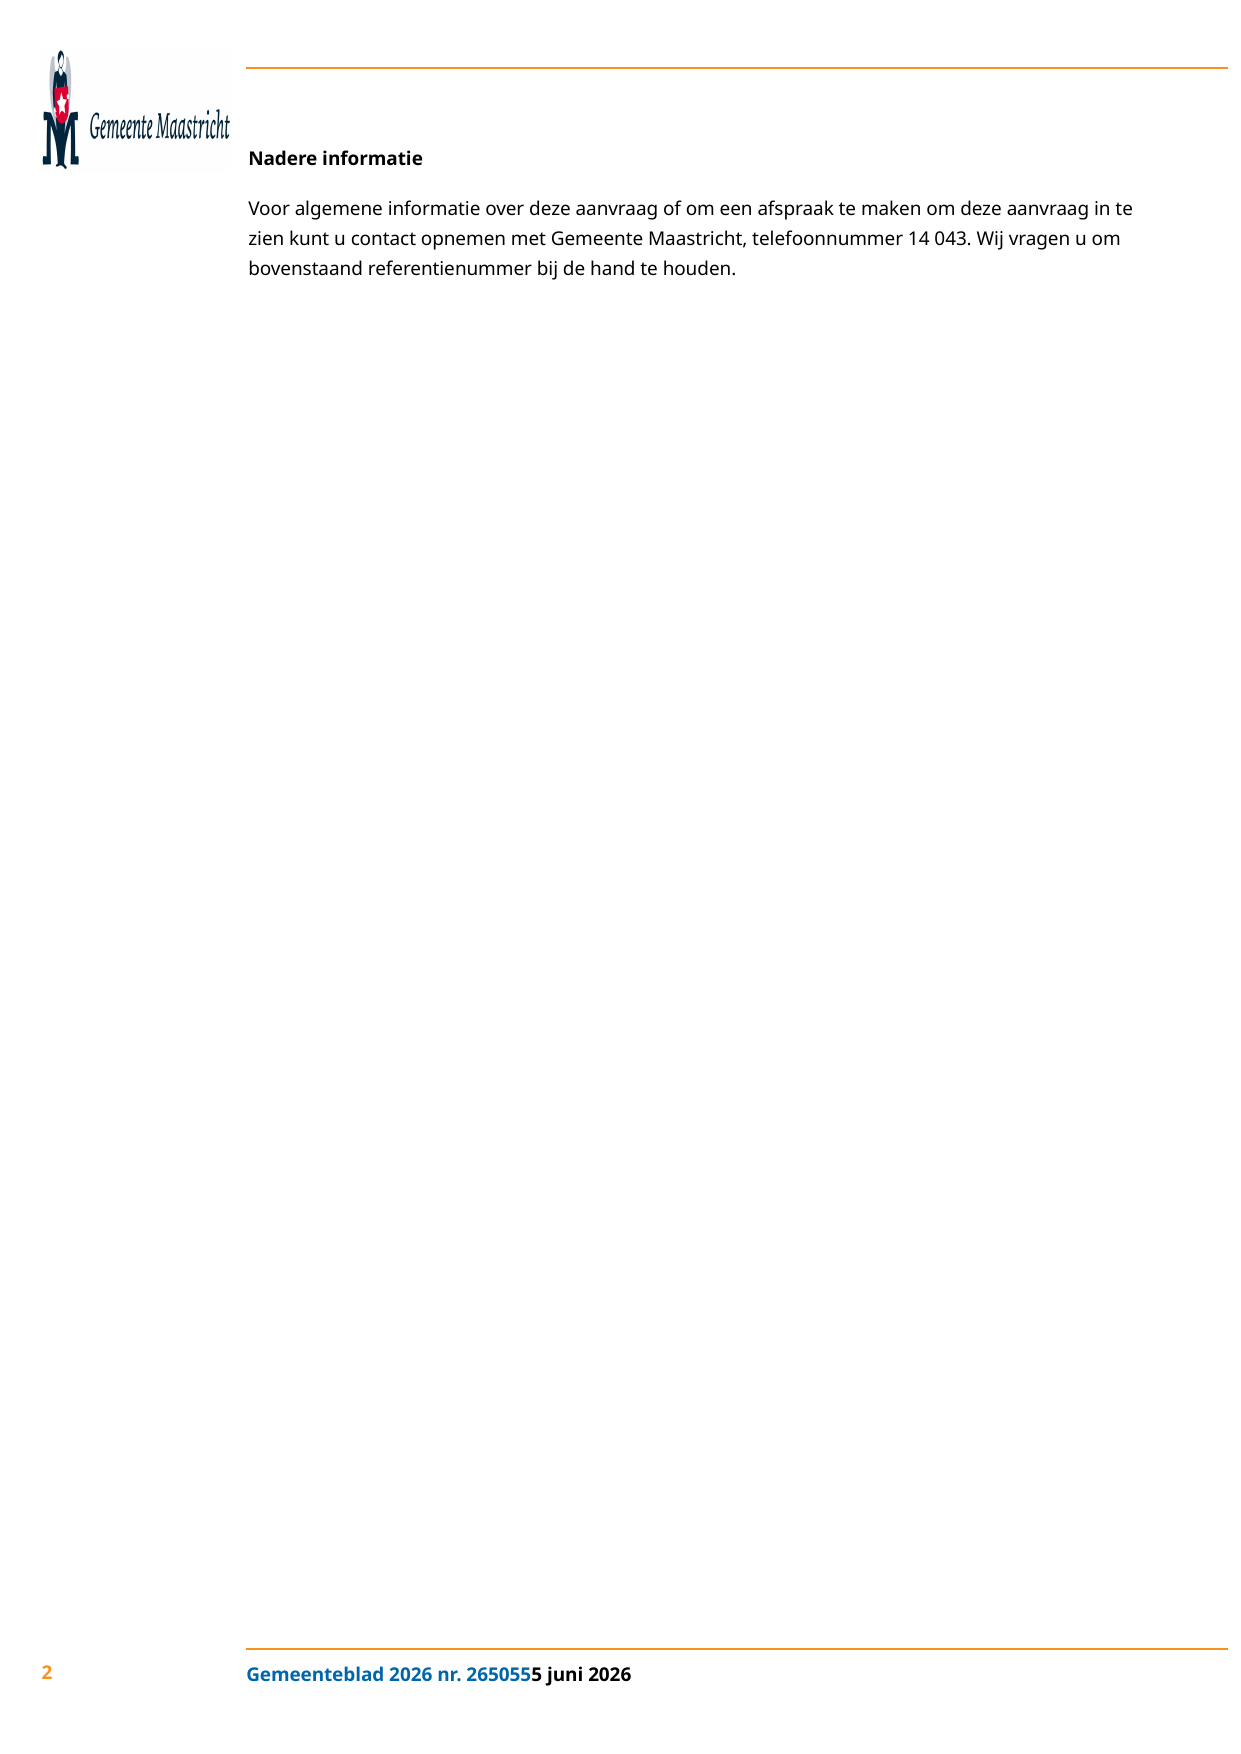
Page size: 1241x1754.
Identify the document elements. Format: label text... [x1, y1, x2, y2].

text Voor algemene informatie over deze aanvraag of om een afspraak te maken om deze aanvraag in te zien kunt u contact opnemen met Gemeente Maastricht, telefoonnummer 14 043. Wij vragen u om bovenstaand referentienummer bij de hand te houden. [248, 196, 1152, 281]
picture [41, 47, 231, 172]
text Nadere informatie [248, 145, 1152, 171]
